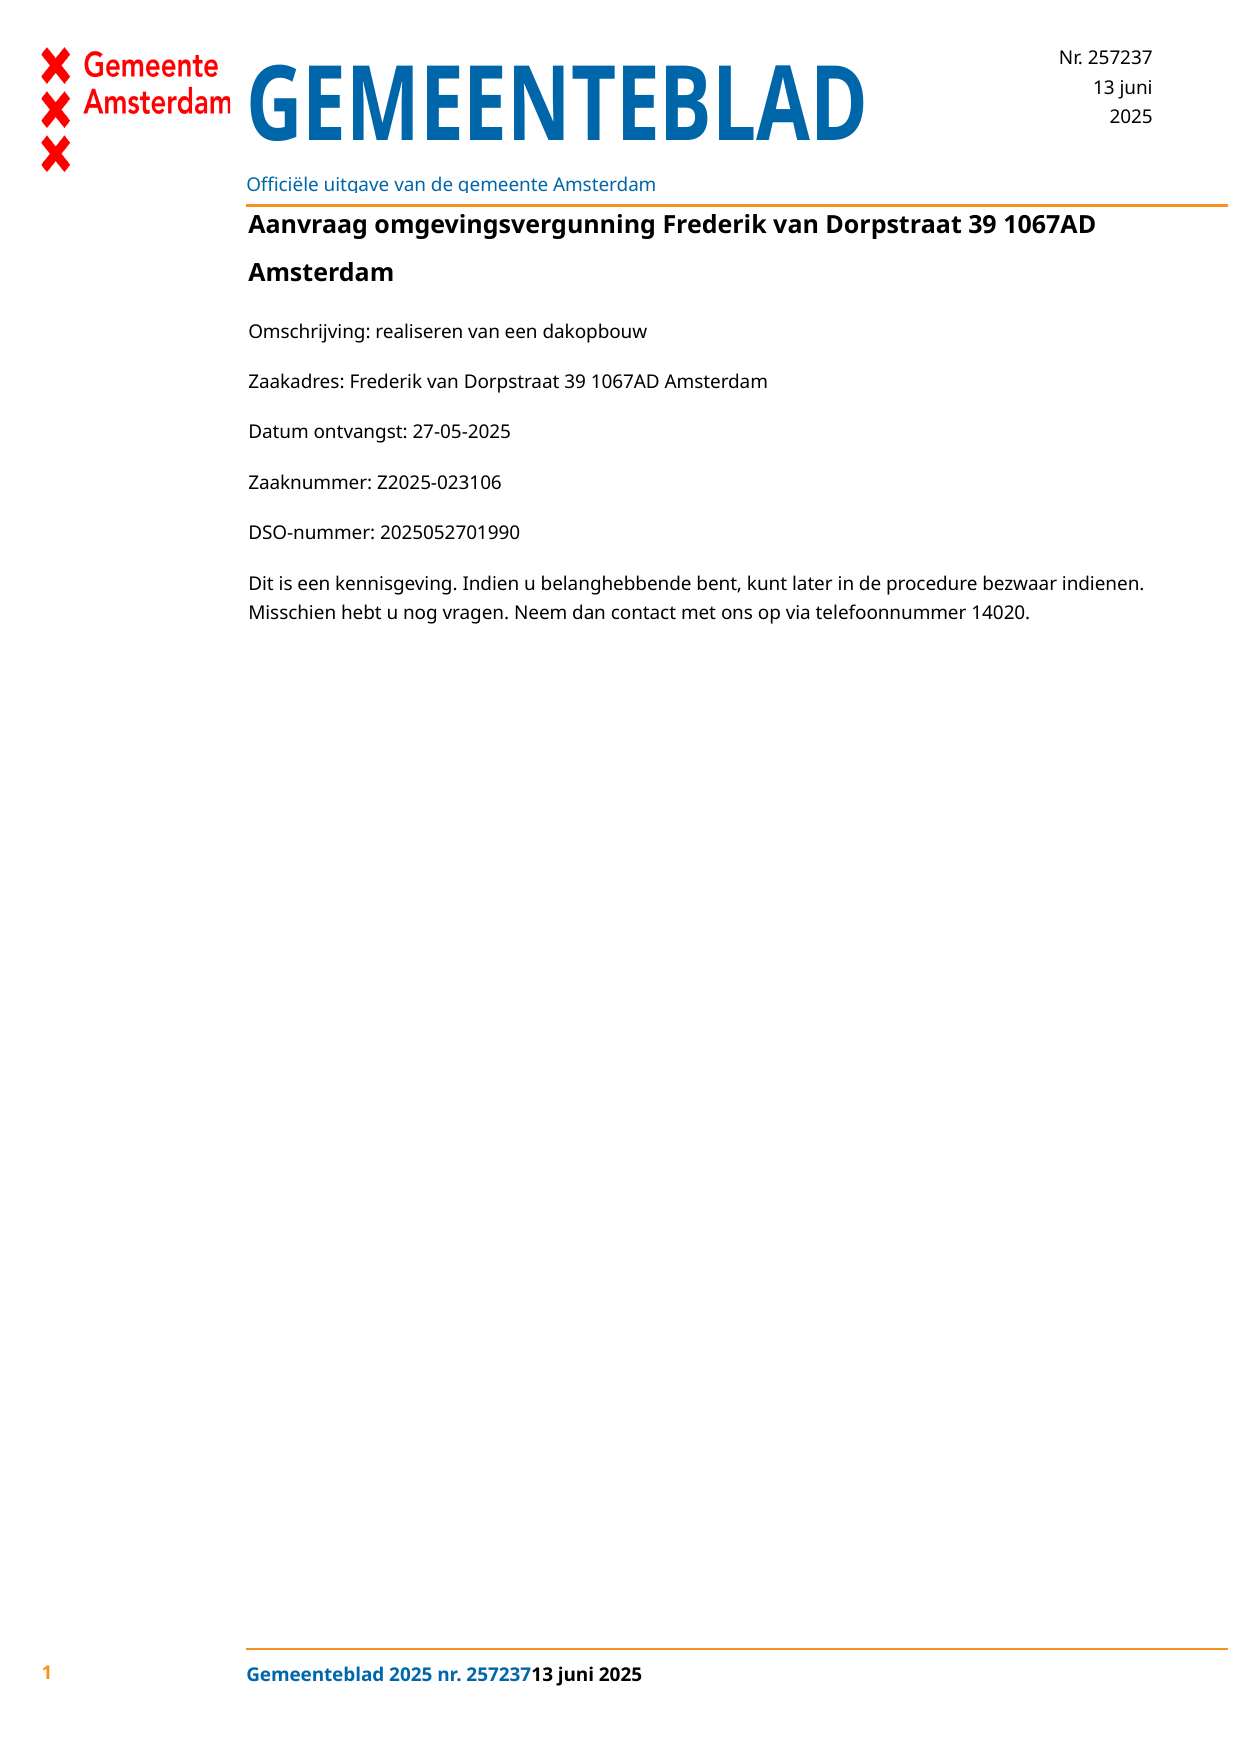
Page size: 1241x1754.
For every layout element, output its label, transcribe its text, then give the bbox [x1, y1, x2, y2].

text Zaaknummer: Z2025-023106 [248, 469, 1152, 495]
text Datum ontvangst: 27-05-2025 [248, 419, 1152, 444]
picture [41, 47, 231, 172]
text Dit is een kennisgeving. Indien u belanghebbende bent, kunt later in de procedure bezwaar indienen. Misschien hebt u nog vragen. Neem dan contact met ons op via telefoonnummer 14020. [248, 570, 1152, 625]
text Aanvraag omgevingsvergunning Frederik van Dorpstraat 39 1067AD Amsterdam [248, 207, 1152, 288]
text Omschrijving: realiseren van een dakopbouw [248, 318, 1152, 344]
text Zaakadres: Frederik van Dorpstraat 39 1067AD Amsterdam [248, 368, 1152, 394]
text DSO-nummer: 2025052701990 [248, 519, 1152, 545]
